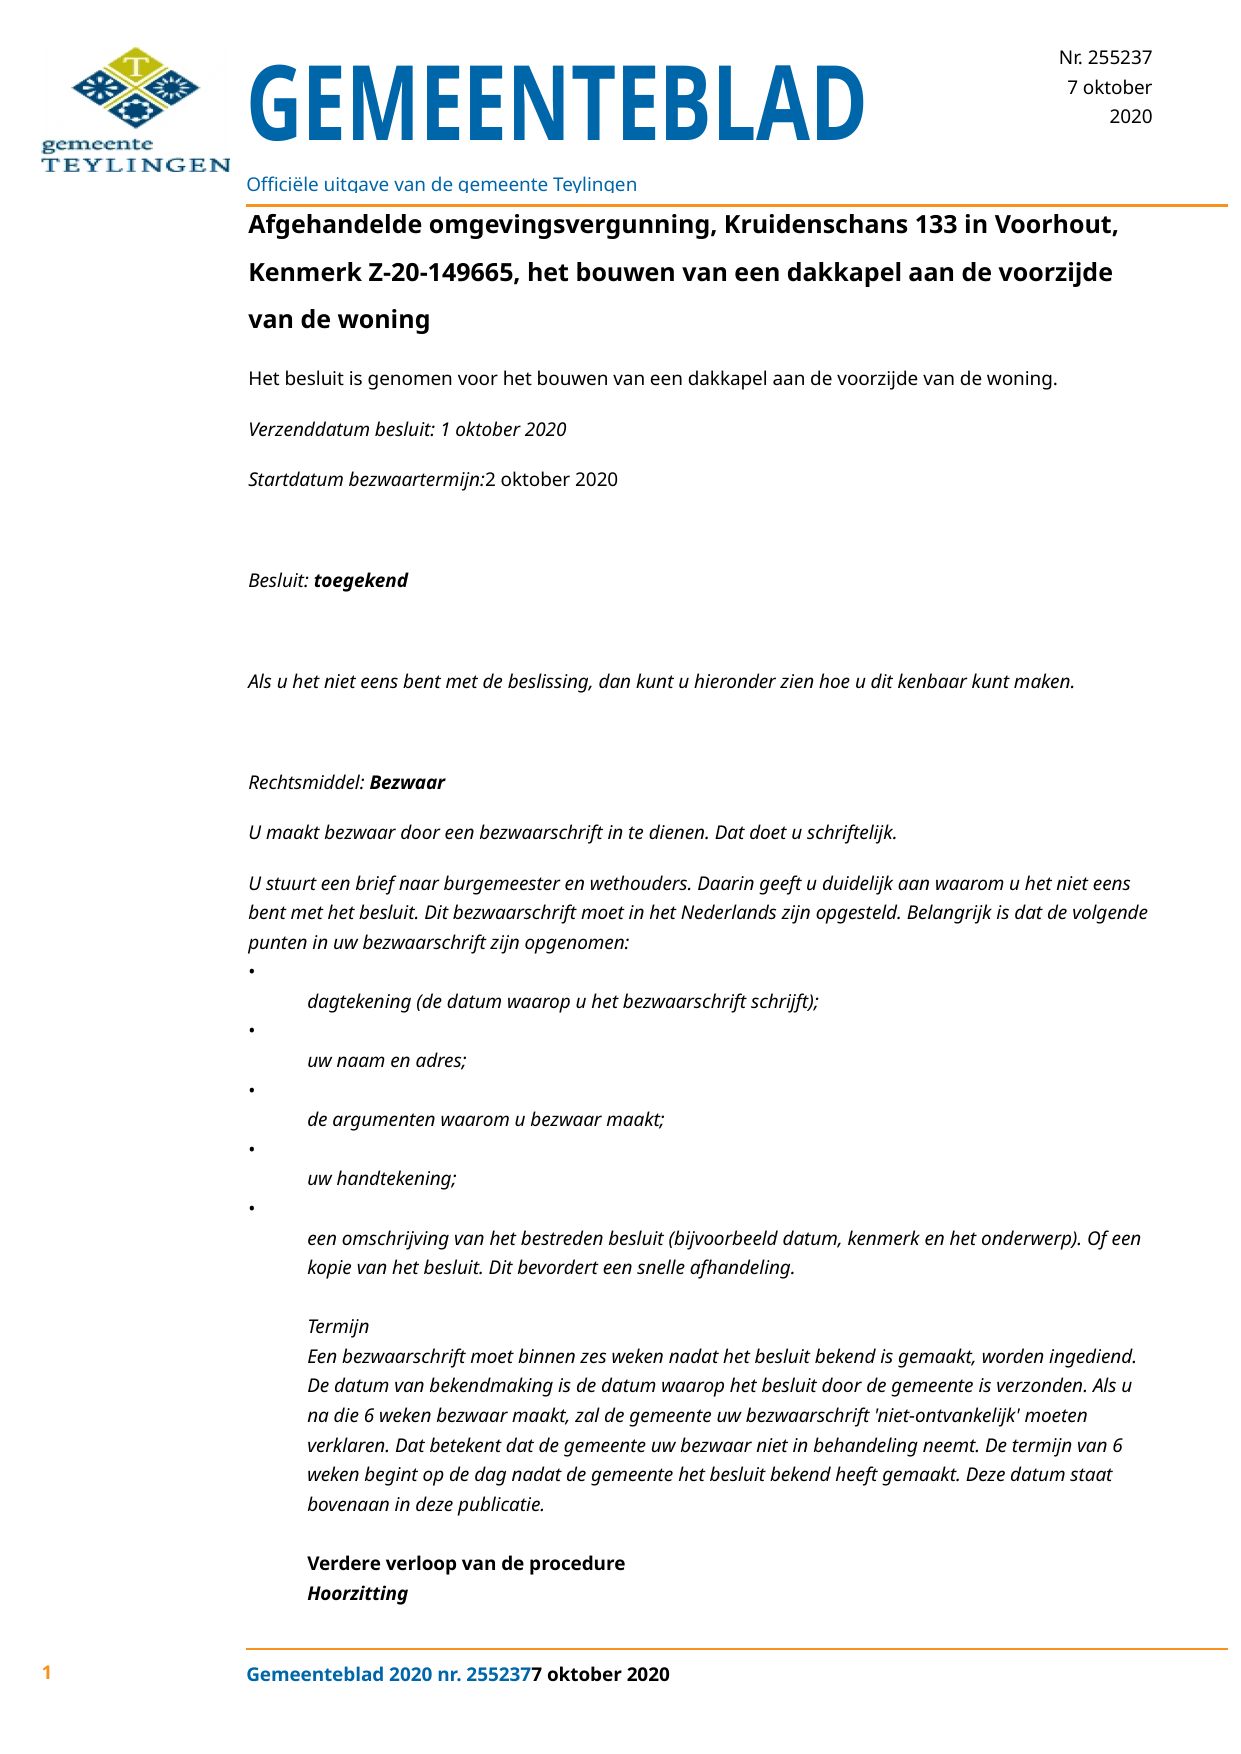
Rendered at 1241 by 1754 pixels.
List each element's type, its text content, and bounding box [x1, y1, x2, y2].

list uw naam en adres; [248, 1047, 1152, 1073]
text U maakt bezwaar door een bezwaarschrift in te dienen. Dat doet u schriftelijk. [248, 819, 1152, 845]
text Besluit: toegekend [248, 567, 1152, 593]
text Afgehandelde omgevingsvergunning, Kruidenschans 133 in Voorhout, Kenmerk Z-20-149665, het bouwen van een dakkapel aan de voorzijde van de woning [248, 207, 1152, 336]
text Als u het niet eens bent met de beslissing, dan kunt u hieronder zien hoe u dit kenbaar kunt maken. [248, 668, 1152, 694]
list Verdere verloop van de procedure [248, 1550, 1152, 1576]
list de argumenten waarom u bezwaar maakt; [248, 1106, 1152, 1132]
list Een bezwaarschrift moet binnen zes weken nadat het besluit bekend is gemaakt, worden ingediend. De datum van bekendmaking is de datum waarop het besluit door de gemeente is verzonden. Als u na die 6 weken bezwaar maakt, zal de gemeente uw bezwaarschrift 'niet-ontvankelijk' moeten verklaren. Dat betekent dat de gemeente uw bezwaar niet in behandeling neemt. De termijn van 6 weken begint op de dag nadat de gemeente het besluit bekend heeft gemaakt. Deze datum staat bovenaan in deze publicatie. [248, 1343, 1152, 1517]
text Rechtsmiddel: Bezwaar [248, 769, 1152, 794]
picture [41, 47, 231, 172]
list dagtekening (de datum waarop u het bezwaarschrift schrijft); [248, 988, 1152, 1014]
list Termijn [248, 1313, 1152, 1339]
text U stuurt een brief naar burgemeester en wethouders. Daarin geeft u duidelijk aan waarom u het niet eens bent met het besluit. Dit bezwaarschrift moet in het Nederlands zijn opgesteld. Belangrijk is dat de volgende punten in uw bezwaarschrift zijn opgenomen: [248, 870, 1152, 954]
list een omschrijving van het bestreden besluit (bijvoorbeeld datum, kenmerk en het onderwerp). Of een kopie van het besluit. Dit bevordert een snelle afhandeling. [248, 1225, 1152, 1280]
text Het besluit is genomen voor het bouwen van een dakkapel aan de voorzijde van de woning. [248, 366, 1152, 391]
text Verzenddatum besluit: 1 oktober 2020 [248, 416, 1152, 442]
list uw handtekening; [248, 1166, 1152, 1191]
list Hoorzitting [248, 1580, 1152, 1605]
text Startdatum bezwaartermijn:2 oktober 2020 [248, 466, 1152, 492]
